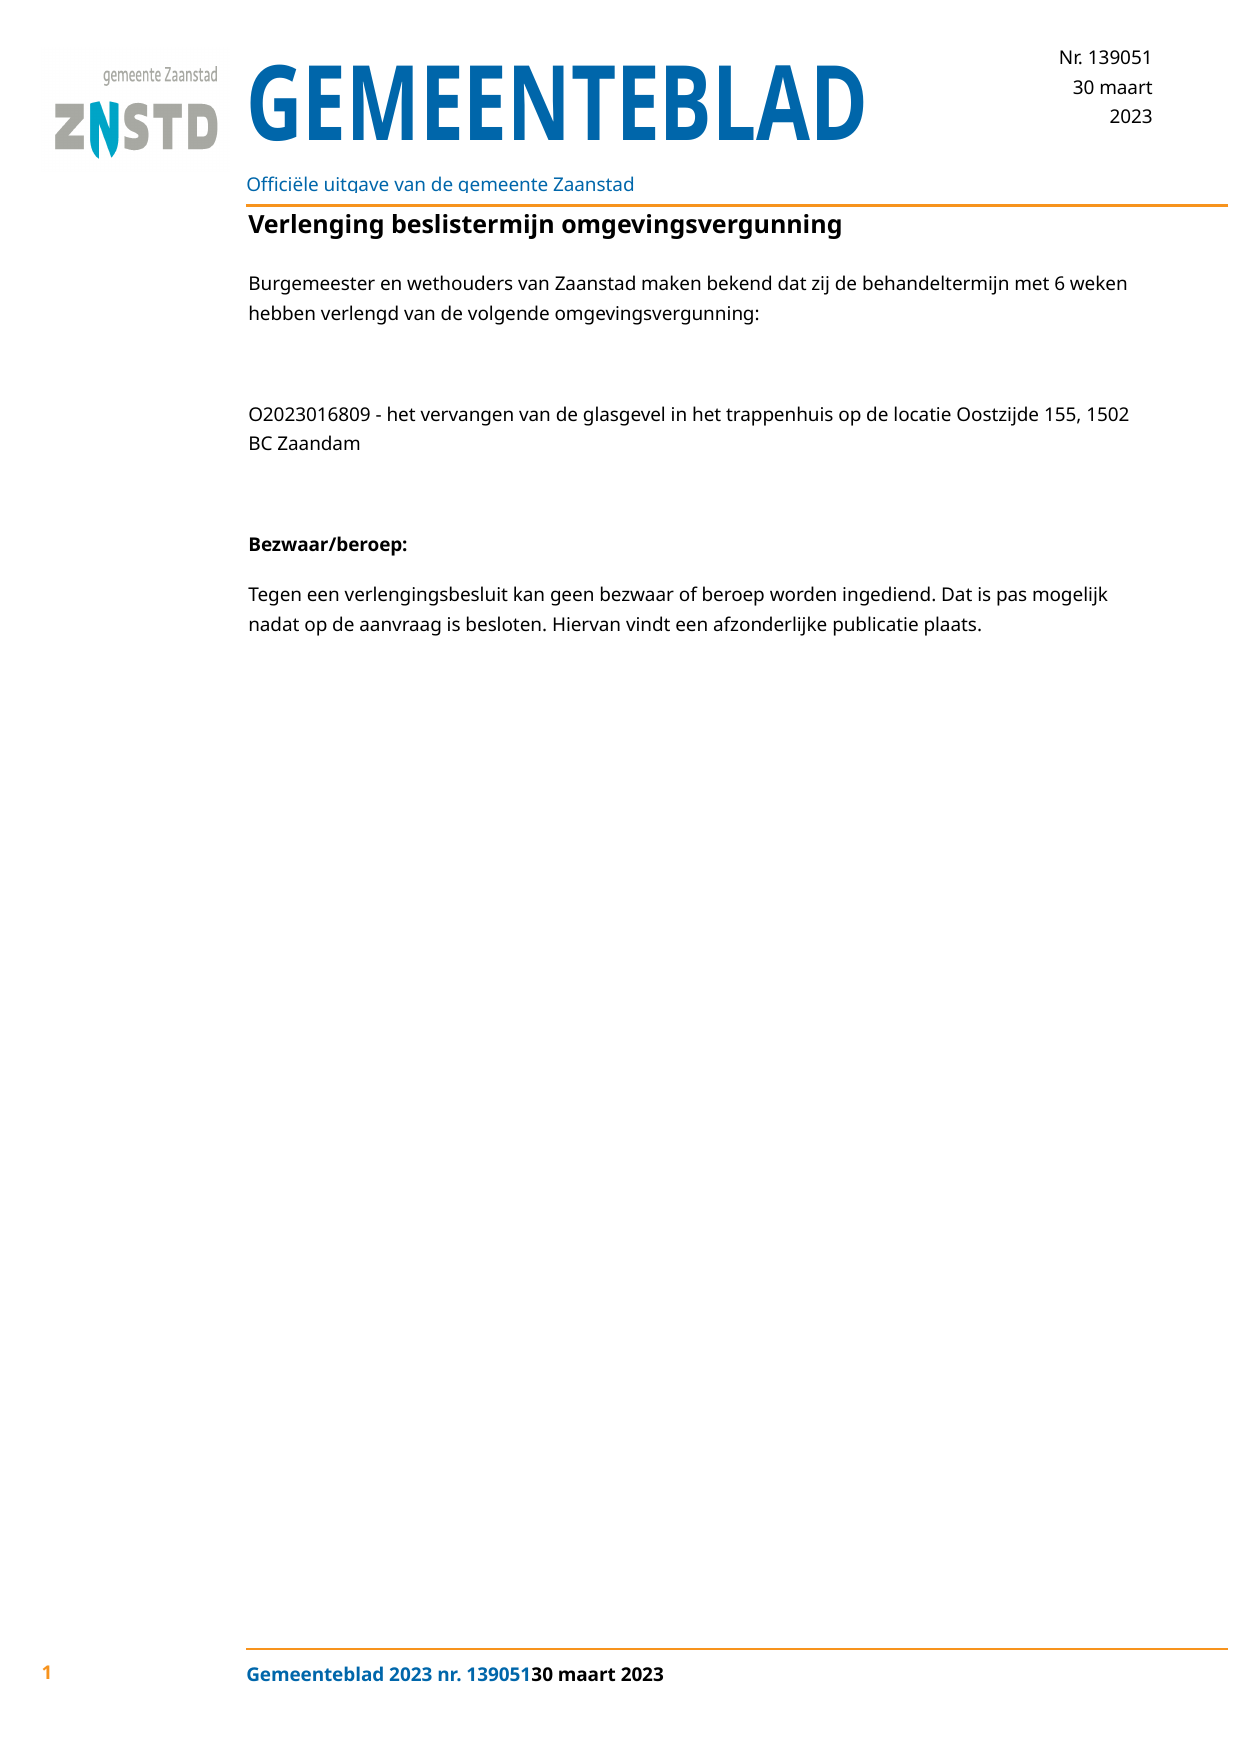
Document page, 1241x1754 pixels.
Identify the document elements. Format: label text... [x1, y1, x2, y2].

picture [41, 47, 231, 172]
text Bezwaar/beroep: [248, 531, 1152, 557]
text Burgemeester en wethouders van Zaanstad maken bekend dat zij de behandeltermijn met 6 weken hebben verlengd van de volgende omgevingsvergunning: [248, 270, 1152, 326]
text Tegen een verlengingsbesluit kan geen bezwaar of beroep worden ingediend. Dat is pas mogelijk nadat op de aanvraag is besloten. Hiervan vindt een afzonderlijke publicatie plaats. [248, 582, 1152, 637]
text Verlenging beslistermijn omgevingsvergunning [248, 207, 1152, 241]
text O2023016809 - het vervangen van de glasgevel in het trappenhuis op de locatie Oostzijde 155, 1502 BC Zaandam [248, 401, 1152, 456]
